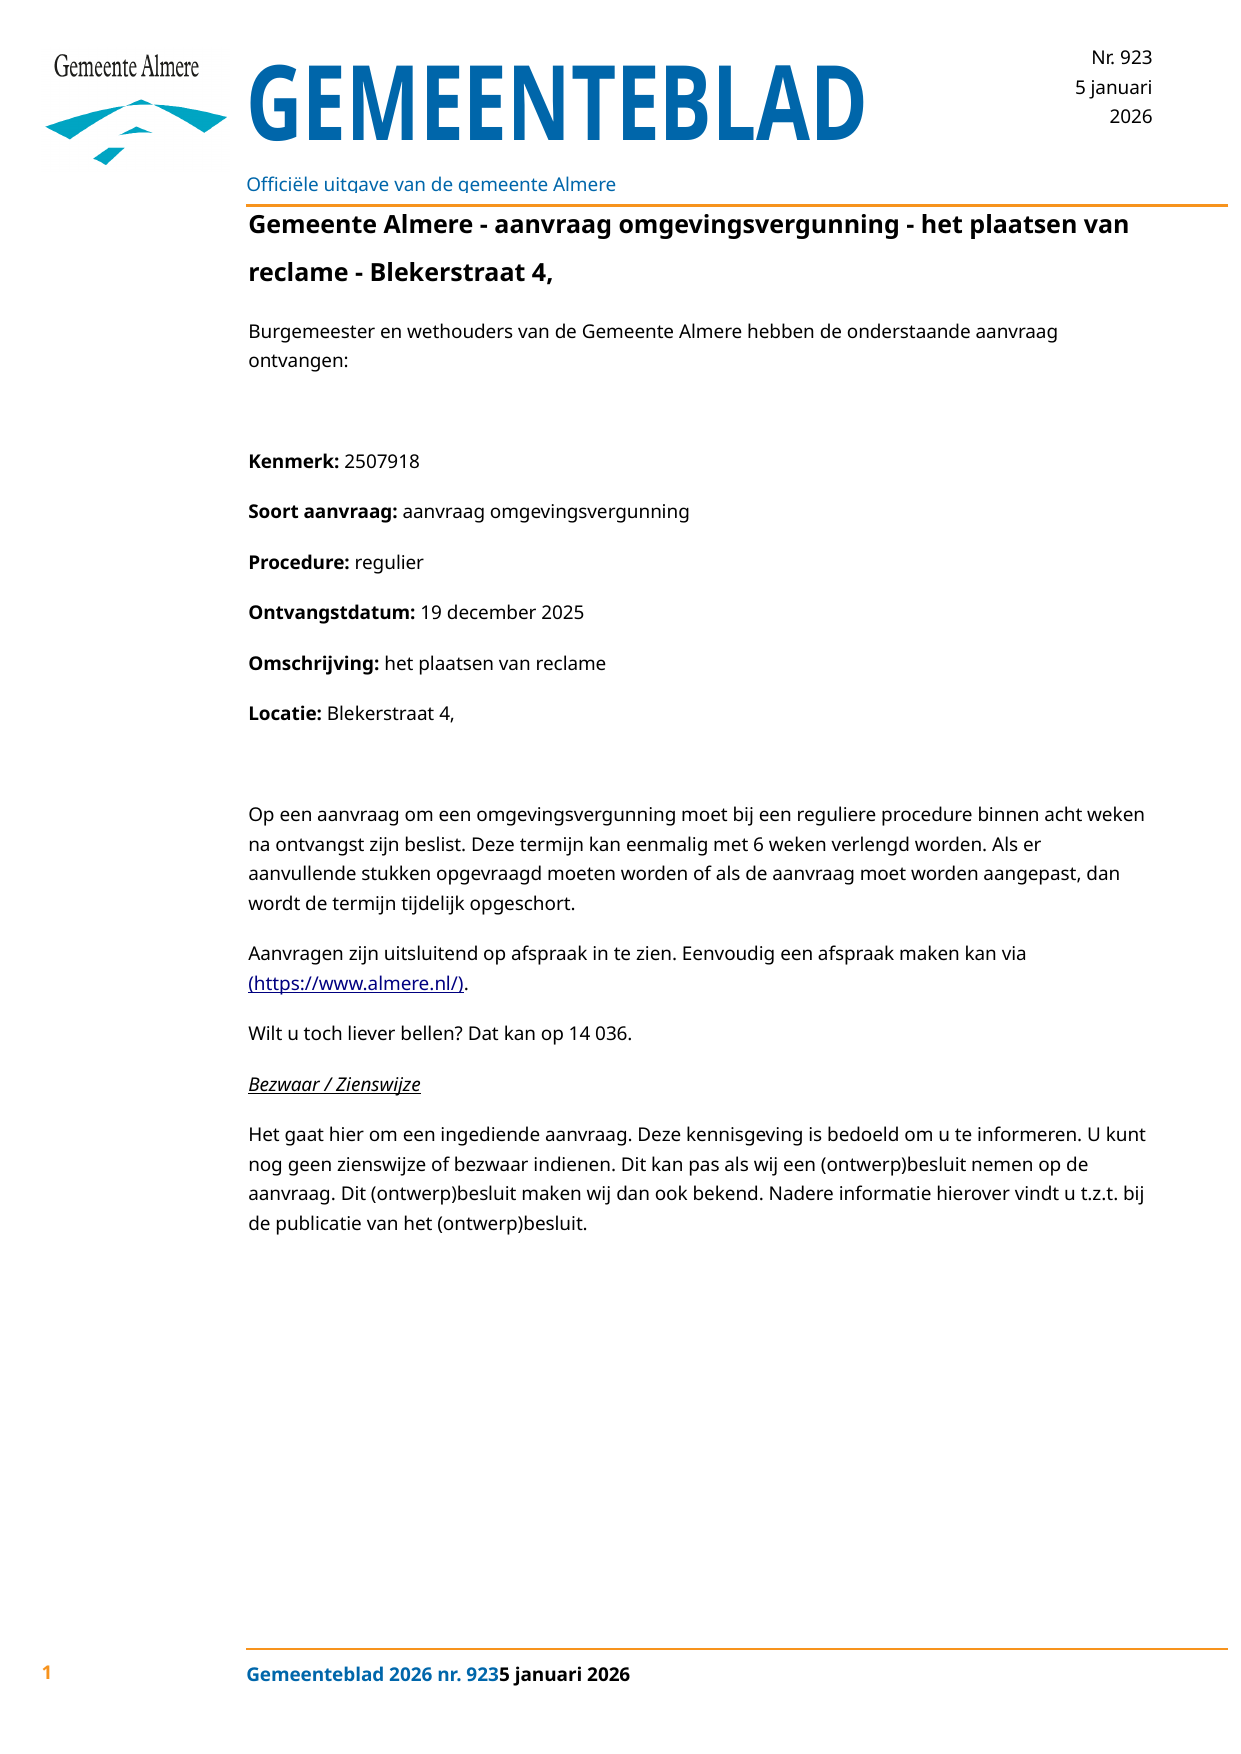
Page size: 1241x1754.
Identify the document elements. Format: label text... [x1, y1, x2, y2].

text Het gaat hier om een ingediende aanvraag. Deze kennisgeving is bedoeld om u te informeren. U kunt nog geen zienswijze of bezwaar indienen. Dit kan pas als wij een (ontwerp)besluit nemen op de aanvraag. Dit (ontwerp)besluit maken wij dan ook bekend. Nadere informatie hierover vindt u t.z.t. bij de publicatie van het (ontwerp)besluit. [248, 1121, 1152, 1236]
text Locatie: Blekerstraat 4, [248, 700, 1152, 726]
text Procedure: regulier [248, 549, 1152, 575]
text Wilt u toch liever bellen? Dat kan op 14 036. [248, 1020, 1152, 1046]
text Aanvragen zijn uitsluitend op afspraak in te zien. Eenvoudig een afspraak maken kan via (https://www.almere.nl/). [248, 940, 1152, 996]
text Ontvangstdatum: 19 december 2025 [248, 599, 1152, 625]
text Op een aanvraag om een omgevingsvergunning moet bij een reguliere procedure binnen acht weken na ontvangst zijn beslist. Deze termijn kan eenmalig met 6 weken verlengd worden. Als er aanvullende stukken opgevraagd moeten worden of als de aanvraag moet worden aangepast, dan wordt de termijn tijdelijk opgeschort. [248, 801, 1152, 916]
text Soort aanvraag: aanvraag omgevingsvergunning [248, 499, 1152, 524]
text Gemeente Almere - aanvraag omgevingsvergunning - het plaatsen van reclame - Blekerstraat 4, [248, 207, 1152, 288]
text Bezwaar / Zienswijze [248, 1071, 1152, 1097]
text Burgemeester en wethouders van de Gemeente Almere hebben de onderstaande aanvraag ontvangen: [248, 318, 1152, 373]
picture [41, 47, 231, 172]
text Kenmerk: 2507918 [248, 448, 1152, 474]
text Omschrijving: het plaatsen van reclame [248, 650, 1152, 676]
